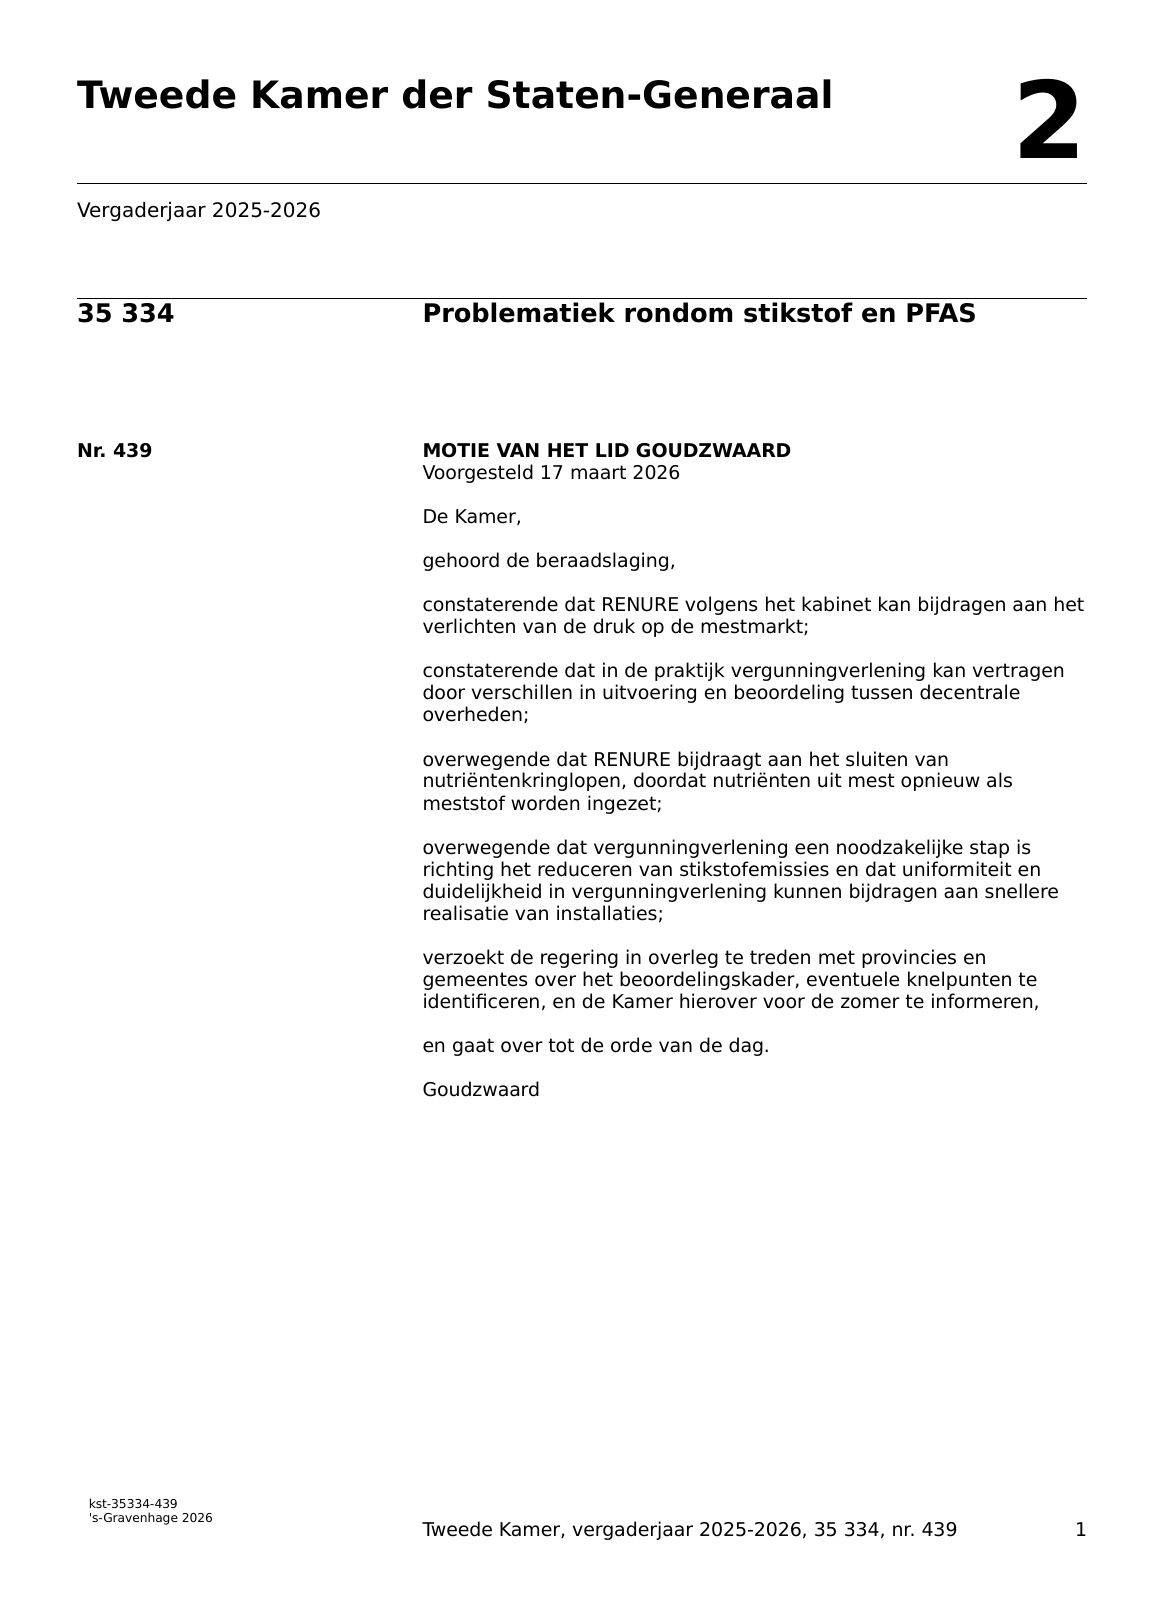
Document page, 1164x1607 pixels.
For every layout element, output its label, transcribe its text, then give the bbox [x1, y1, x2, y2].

text 's-Gravenhage 2026 [88, 1511, 323, 1525]
text Goudzwaard [422, 1079, 1087, 1101]
text gehoord de beraadslaging, [422, 550, 1087, 572]
table_header Tweede Kamer der Staten-Generaal [77, 59, 886, 183]
text kst-35334-439 [88, 1497, 323, 1511]
text en gaat over tot de orde van de dag. [422, 1035, 1087, 1057]
subtitle Nr. 439 MOTIE VAN HET LID GOUDZWAARD [77, 440, 1087, 462]
text constaterende dat in de praktijk vergunningverlening kan vertragen door verschillen in uitvoering en beoordeling tussen decentrale overheden; [422, 660, 1087, 726]
text constaterende dat RENURE volgens het kabinet kan bijdragen aan het verlichten van de druk op de mestmarkt; [422, 594, 1087, 638]
table_cell Vergaderjaar 2025-2026 [77, 184, 1087, 298]
text De Kamer, [422, 506, 1087, 528]
text verzoekt de regering in overleg te treden met provincies en gemeentes over het beoordelingskader, eventuele knelpunten te identificeren, en de Kamer hierover voor de zomer te informeren, [422, 947, 1087, 1013]
text Voorgesteld 17 maart 2026 [422, 462, 1087, 484]
text overwegende dat RENURE bijdraagt aan het sluiten van nutriëntenkringlopen, doordat nutriënten uit mest opnieuw als meststof worden ingezet; [422, 748, 1087, 814]
table_header 2 [886, 59, 1087, 183]
text overwegende dat vergunningverlening een noodzakelijke stap is richting het reduceren van stikstofemissies en dat uniformiteit en duidelijkheid in vergunningverlening kunnen bijdragen aan snellere realisatie van installaties; [422, 837, 1087, 924]
subtitle 35 334 Problematiek rondom stikstof en PFAS [77, 299, 1087, 329]
